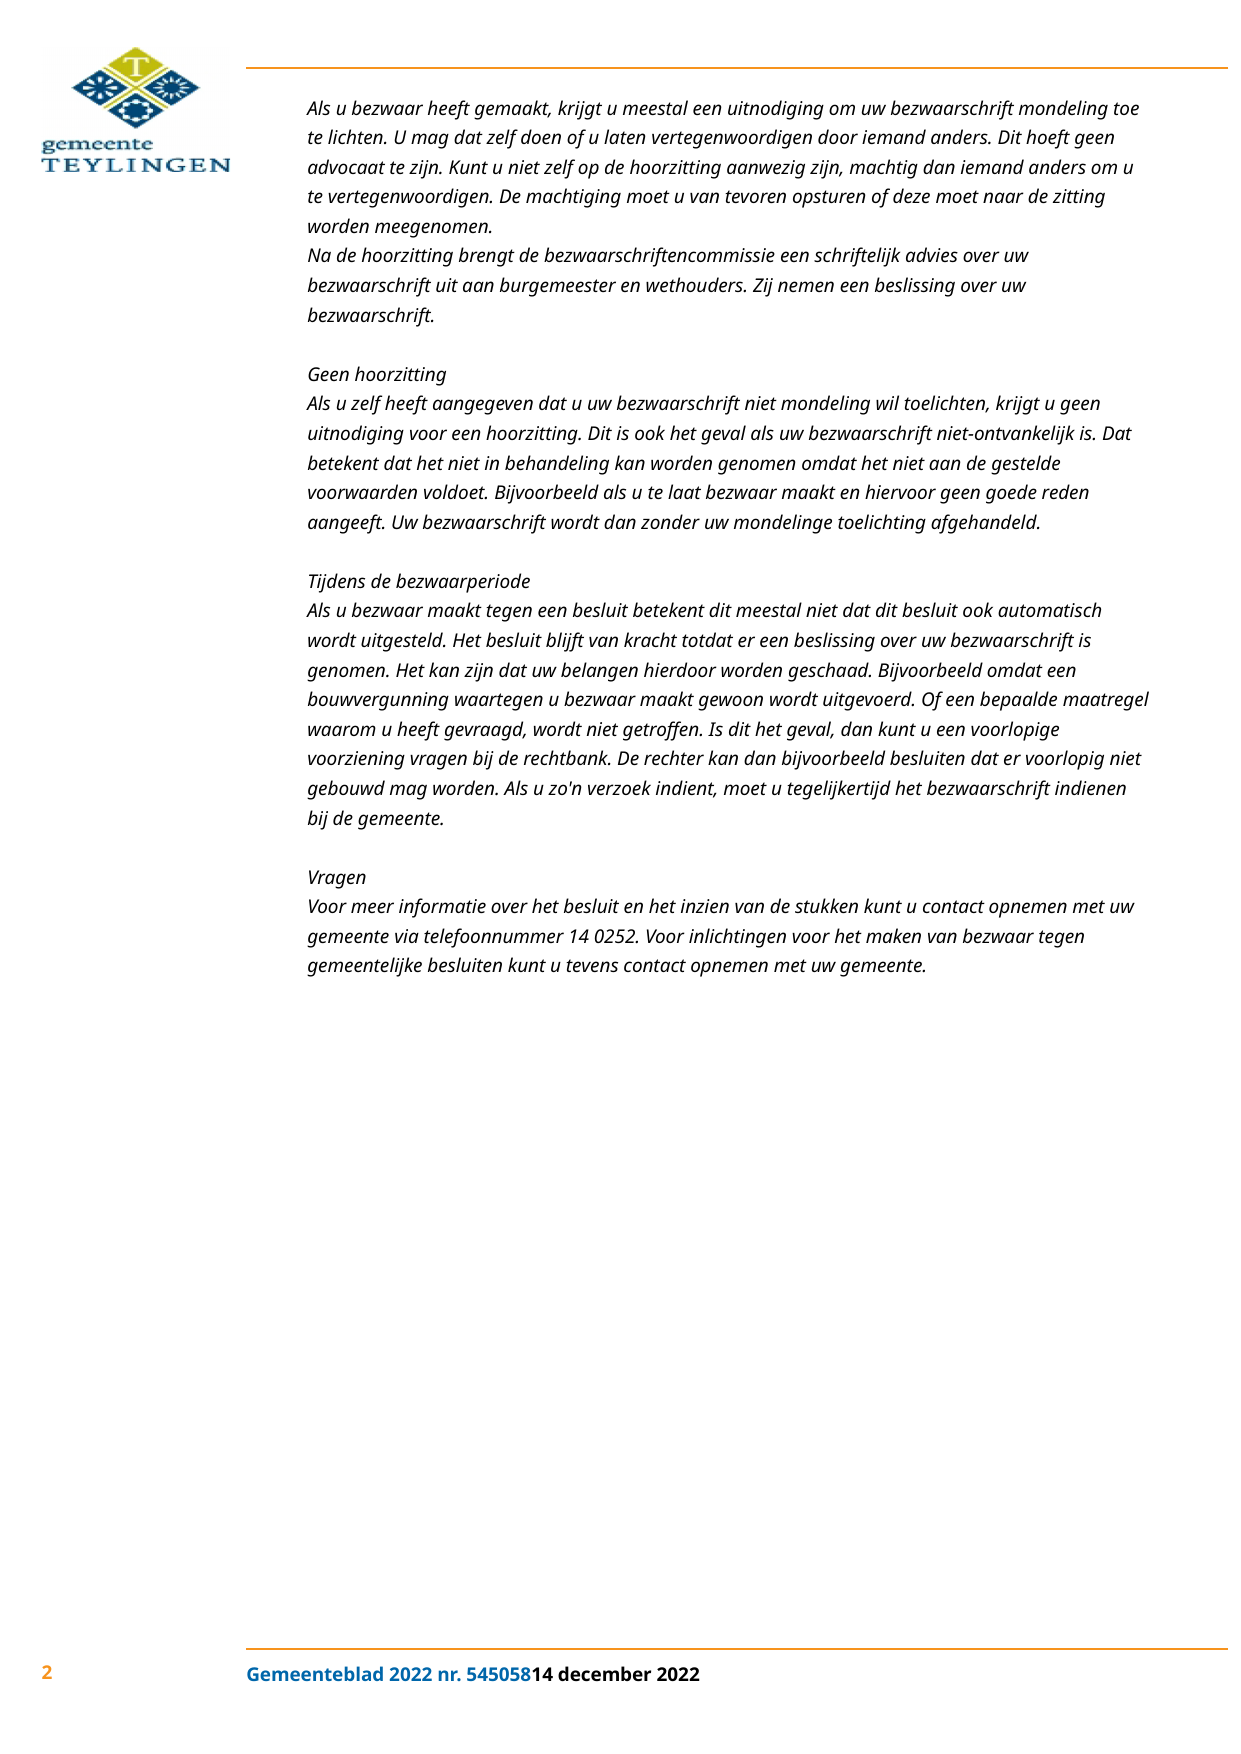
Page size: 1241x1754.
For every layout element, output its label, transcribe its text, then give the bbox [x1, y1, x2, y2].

picture [41, 47, 231, 172]
list Voor meer informatie over het besluit en het inzien van de stukken kunt u contact opnemen met uw gemeente via telefoonnummer 14 0252. Voor inlichtingen voor het maken van bezwaar tegen gemeentelijke besluiten kunt u tevens contact opnemen met uw gemeente. [248, 893, 1152, 978]
list Na de hoorzitting brengt de bezwaarschriftencommissie een schriftelijk advies over uw bezwaarschrift uit aan burgemeester en wethouders. Zij nemen een beslissing over uw bezwaarschrift. [248, 243, 1152, 328]
list Als u bezwaar maakt tegen een besluit betekent dit meestal niet dat dit besluit ook automatisch wordt uitgesteld. Het besluit blijft van kracht totdat er een beslissing over uw bezwaarschrift is genomen. Het kan zijn dat uw belangen hierdoor worden geschaad. Bijvoorbeeld omdat een bouwvergunning waartegen u bezwaar maakt gewoon wordt uitgevoerd. Of een bepaalde maatregel waarom u heeft gevraagd, wordt niet getroffen. Is dit het geval, dan kunt u een voorlopige voorziening vragen bij de rechtbank. De rechter kan dan bijvoorbeeld besluiten dat er voorlopig niet gebouwd mag worden. Als u zo'n verzoek indient, moet u tegelijkertijd het bezwaarschrift indienen bij de gemeente. [248, 598, 1152, 831]
list Vragen [248, 864, 1152, 890]
list Tijdens de bezwaarperiode [248, 568, 1152, 594]
list Geen hoorzitting [248, 361, 1152, 387]
list Als u bezwaar heeft gemaakt, krijgt u meestal een uitnodiging om uw bezwaarschrift mondeling toe te lichten. U mag dat zelf doen of u laten vertegenwoordigen door iemand anders. Dit hoeft geen advocaat te zijn. Kunt u niet zelf op de hoorzitting aanwezig zijn, machtig dan iemand anders om u te vertegenwoordigen. De machtiging moet u van tevoren opsturen of deze moet naar de zitting worden meegenomen. [248, 95, 1152, 239]
list Als u zelf heeft aangegeven dat u uw bezwaarschrift niet mondeling wil toelichten, krijgt u geen uitnodiging voor een hoorzitting. Dit is ook het geval als uw bezwaarschrift niet-ontvankelijk is. Dat betekent dat het niet in behandeling kan worden genomen omdat het niet aan de gestelde voorwaarden voldoet. Bijvoorbeeld als u te laat bezwaar maakt en hiervoor geen goede reden aangeeft. Uw bezwaarschrift wordt dan zonder uw mondelinge toelichting afgehandeld. [248, 391, 1152, 535]
